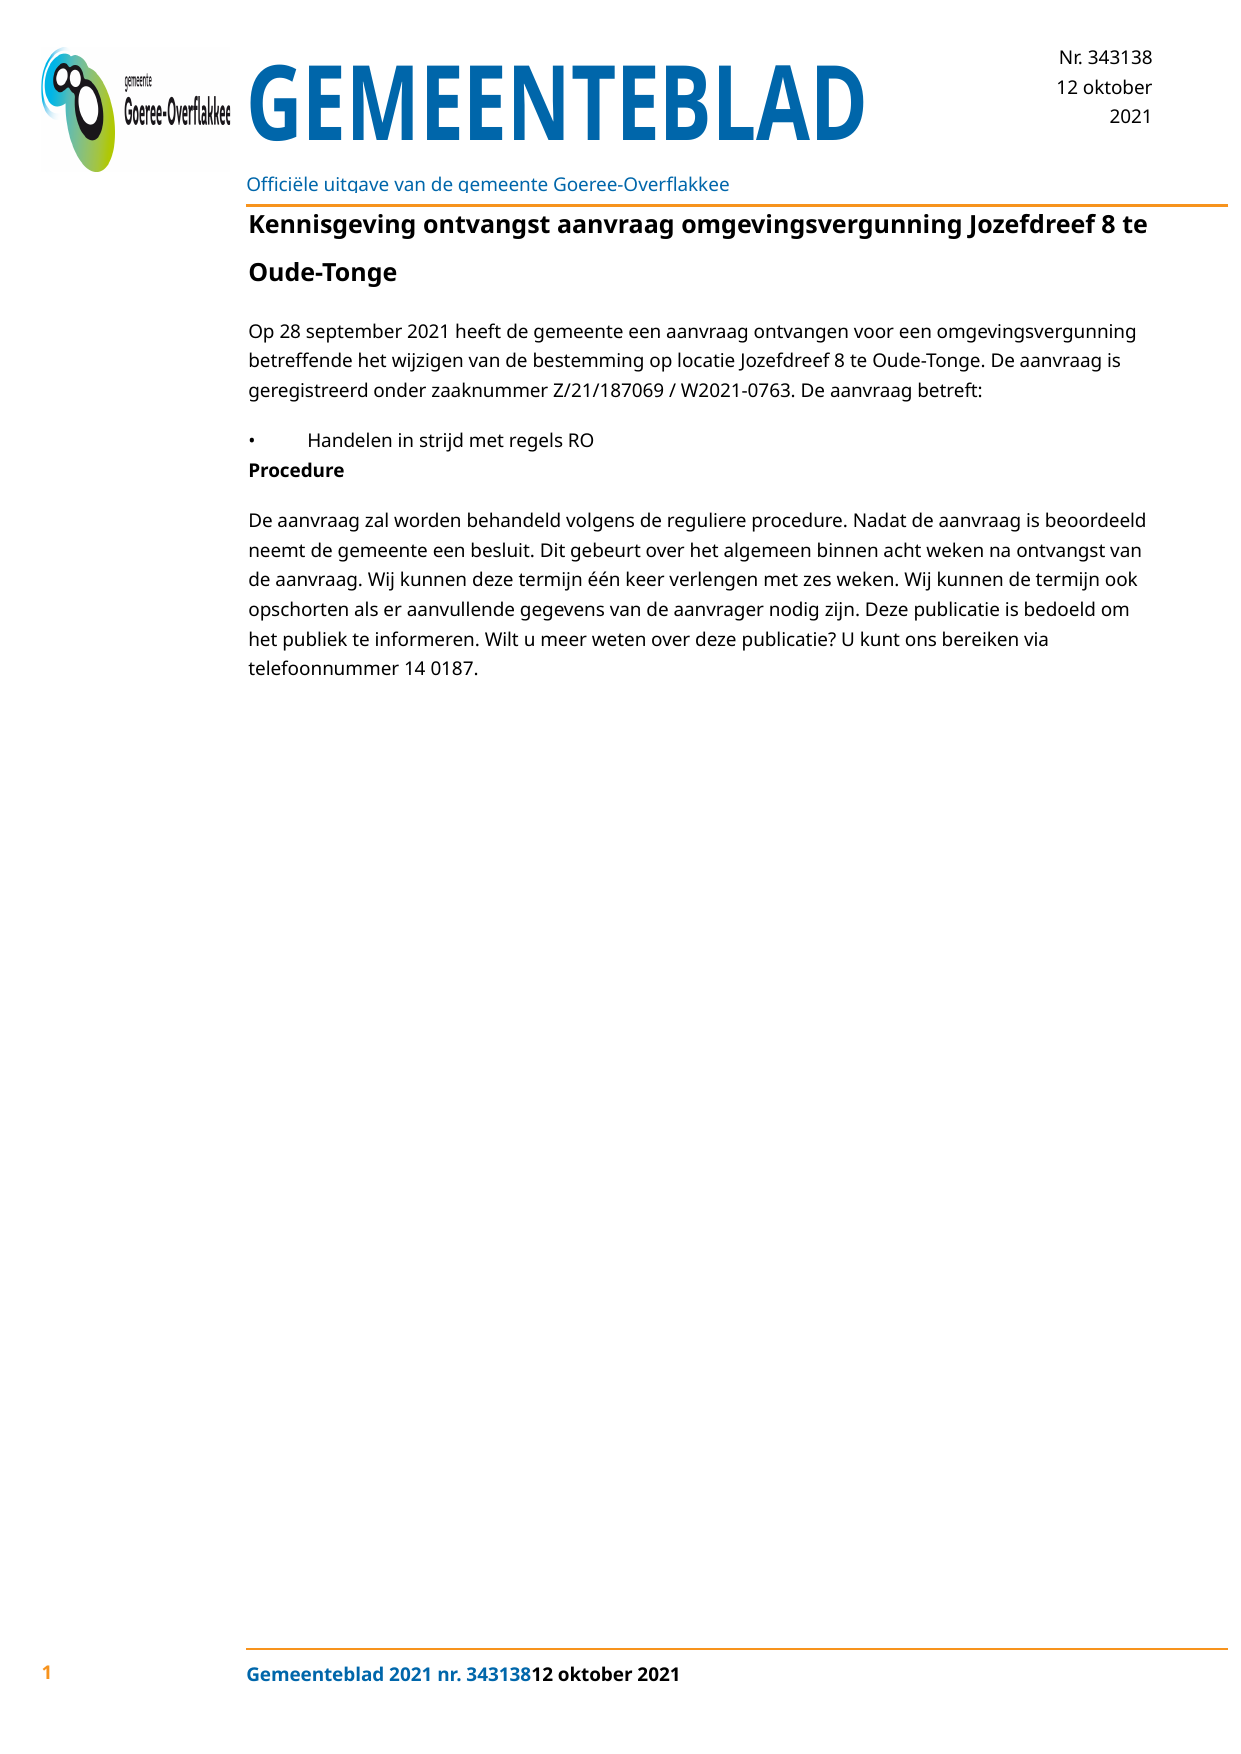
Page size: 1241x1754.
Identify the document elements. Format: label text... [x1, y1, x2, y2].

list Handelen in strijd met regels RO [248, 427, 1152, 453]
text Procedure [248, 457, 1152, 483]
text De aanvraag zal worden behandeld volgens de reguliere procedure. Nadat de aanvraag is beoordeeld neemt de gemeente een besluit. Dit gebeurt over het algemeen binnen acht weken na ontvangst van de aanvraag. Wij kunnen deze termijn één keer verlengen met zes weken. Wij kunnen de termijn ook opschorten als er aanvullende gegevens van de aanvrager nodig zijn. Deze publicatie is bedoeld om het publiek te informeren. Wilt u meer weten over deze publicatie? U kunt ons bereiken via telefoonnummer 14 0187. [248, 507, 1152, 681]
text Op 28 september 2021 heeft de gemeente een aanvraag ontvangen voor een omgevingsvergunning betreffende het wijzigen van de bestemming op locatie Jozefdreef 8 te Oude-Tonge. De aanvraag is geregistreerd onder zaaknummer Z/21/187069 / W2021-0763. De aanvraag betreft: [248, 318, 1152, 403]
picture [41, 47, 231, 172]
text Kennisgeving ontvangst aanvraag omgevingsvergunning Jozefdreef 8 te Oude-Tonge [248, 207, 1152, 288]
